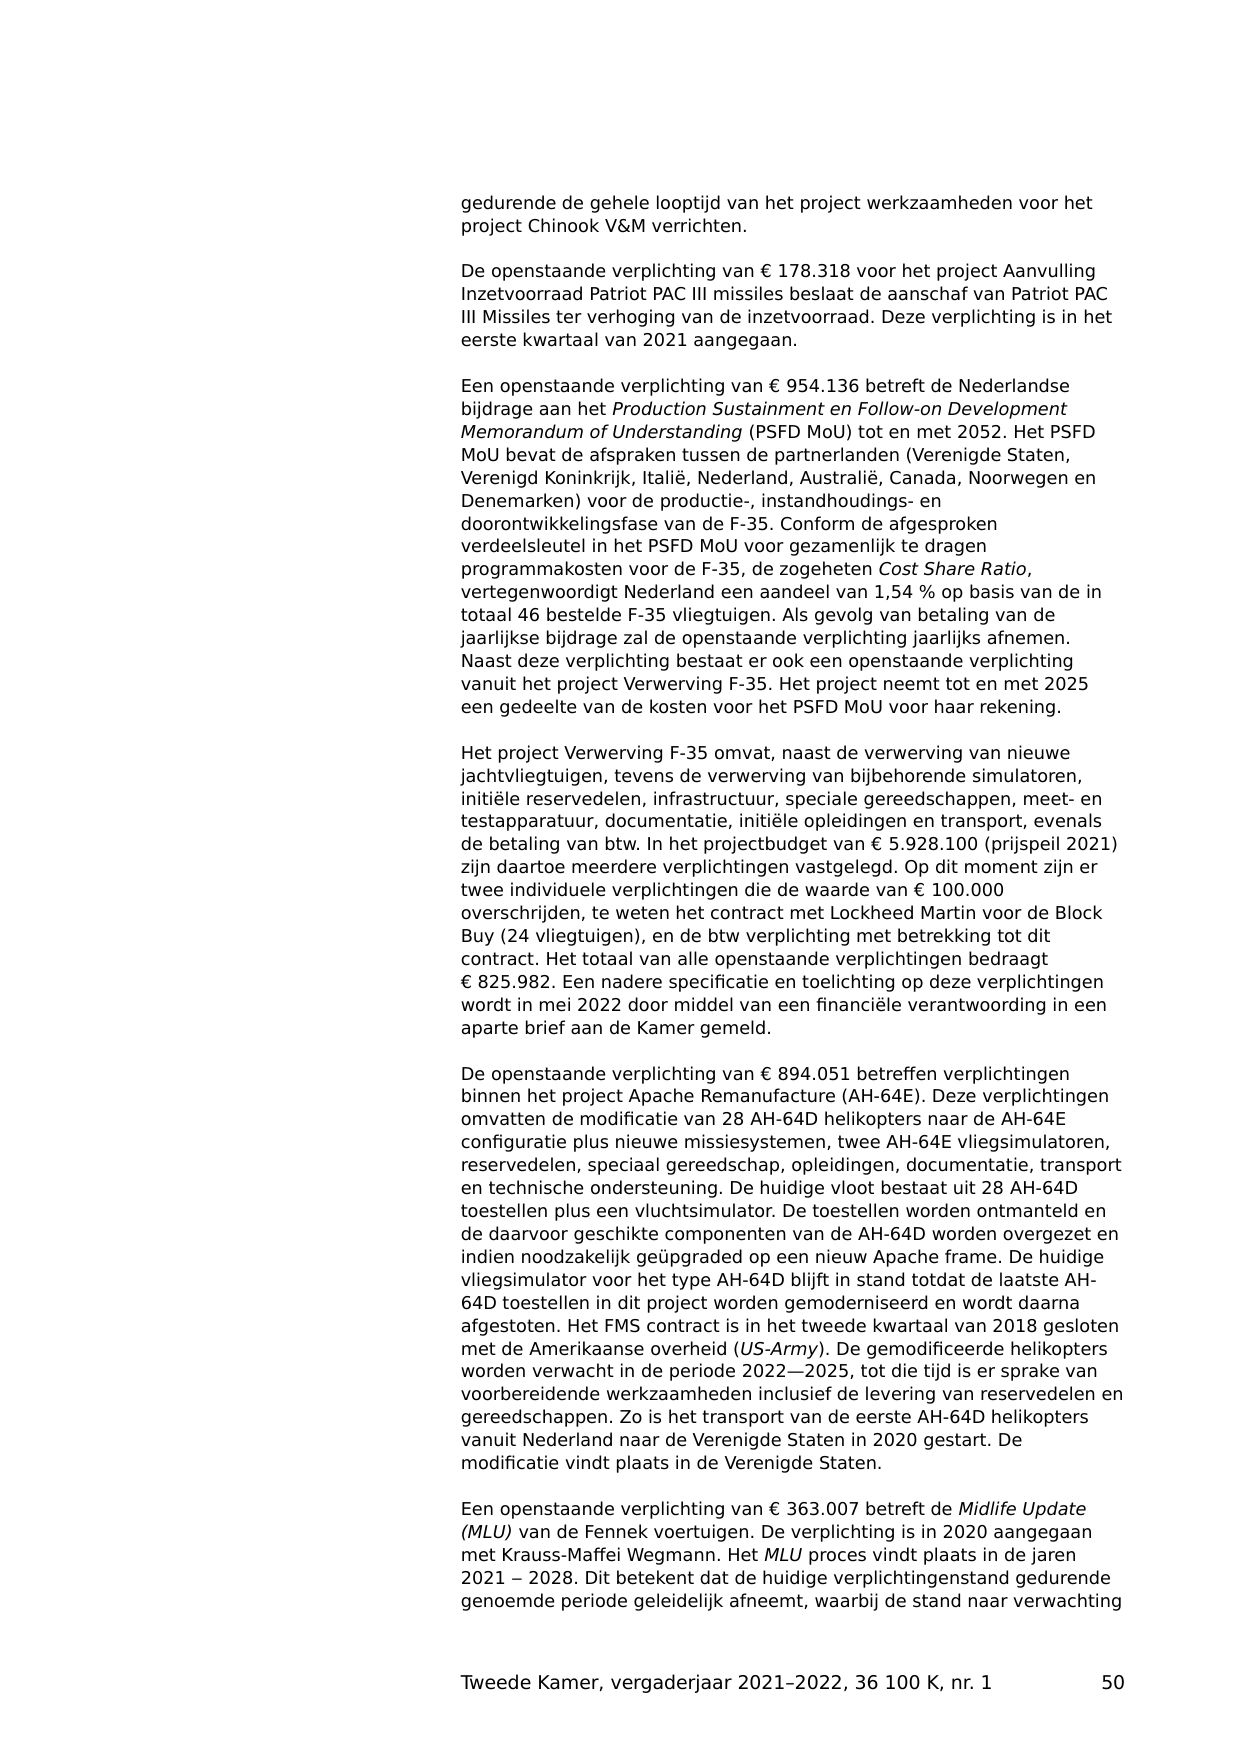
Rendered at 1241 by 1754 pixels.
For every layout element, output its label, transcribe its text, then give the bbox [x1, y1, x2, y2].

text Het project Verwerving F-35 omvat, naast de verwerving van nieuwe jachtvliegtuigen, tevens de verwerving van bijbehorende simulatoren, initiële reservedelen, infrastructuur, speciale gereedschappen, meet- en testapparatuur, documentatie, initiële opleidingen en transport, evenals de betaling van btw. In het projectbudget van € 5.928.100 (prijspeil 2021) zijn daartoe meerdere verplichtingen vastgelegd. Op dit moment zijn er twee individuele verplichtingen die de waarde van € 100.000 overschrijden, te weten het contract met Lockheed Martin voor de Block Buy (24 vliegtuigen), en de btw verplichting met betrekking tot dit contract. Het totaal van alle openstaande verplichtingen bedraagt € 825.982. Een nadere specificatie en toelichting op deze verplichtingen wordt in mei 2022 door middel van een financiële verantwoording in een aparte brief aan de Kamer gemeld. [461, 741, 1125, 1039]
text Een openstaande verplichting van € 954.136 betreft de Nederlandse bijdrage aan het Production Sustainment en Follow-on Development Memorandum of Understanding (PSFD MoU) tot en met 2052. Het PSFD MoU bevat de afspraken tussen de partnerlanden (Verenigde Staten, Verenigd Koninkrijk, Italië, Nederland, Australië, Canada, Noorwegen en Denemarken) voor de productie-, instandhoudings- en doorontwikkelingsfase van de F-35. Conform de afgesproken verdeelsleutel in het PSFD MoU voor gezamenlijk te dragen programmakosten voor de F-35, de zogeheten Cost Share Ratio, vertegenwoordigt Nederland een aandeel van 1,54 % op basis van de in totaal 46 bestelde F-35 vliegtuigen. Als gevolg van betaling van de jaarlijkse bijdrage zal de openstaande verplichting jaarlijks afnemen. Naast deze verplichting bestaat er ook een openstaande verplichting vanuit het project Verwerving F-35. Het project neemt tot en met 2025 een gedeelte van de kosten voor het PSFD MoU voor haar rekening. [461, 374, 1125, 718]
text De openstaande verplichting van € 178.318 voor het project Aanvulling Inzetvoorraad Patriot PAC III missiles beslaat de aanschaf van Patriot PAC III Missiles ter verhoging van de inzetvoorraad. Deze verplichting is in het eerste kwartaal van 2021 aangegaan. [461, 259, 1125, 351]
text De openstaande verplichting van € 894.051 betreffen verplichtingen binnen het project Apache Remanufacture (AH-64E). Deze verplichtingen omvatten de modificatie van 28 AH-64D helikopters naar de AH-64E configuratie plus nieuwe missiesystemen, twee AH-64E vliegsimulatoren, reservedelen, speciaal gereedschap, opleidingen, documentatie, transport en technische ondersteuning. De huidige vloot bestaat uit 28 AH-64D toestellen plus een vluchtsimulator. De toestellen worden ontmanteld en de daarvoor geschikte componenten van de AH-64D worden overgezet en indien noodzakelijk geüpgraded op een nieuw Apache frame. De huidige vliegsimulator voor het type AH-64D blijft in stand totdat de laatste AH-64D toestellen in dit project worden gemoderniseerd en wordt daarna afgestoten. Het FMS contract is in het tweede kwartaal van 2018 gesloten met de Amerikaanse overheid (US-Army). De gemodificeerde helikopters worden verwacht in de periode 2022—2025, tot die tijd is er sprake van voorbereidende werkzaamheden inclusief de levering van reservedelen en gereedschappen. Zo is het transport van de eerste AH-64D helikopters vanuit Nederland naar de Verenigde Staten in 2020 gestart. De modificatie vindt plaats in de Verenigde Staten. [461, 1062, 1125, 1474]
text gedurende de gehele looptijd van het project werkzaamheden voor het project Chinook V&M verrichten. [461, 191, 1125, 237]
text Een openstaande verplichting van € 363.007 betreft de Midlife Update (MLU) van de Fennek voertuigen. De verplichting is in 2020 aangegaan met Krauss-Maffei Wegmann. Het MLU proces vindt plaats in de jaren 2021 ‒ 2028. Dit betekent dat de huidige verplichtingenstand gedurende genoemde periode geleidelijk afneemt, waarbij de stand naar verwachting [461, 1497, 1125, 1612]
